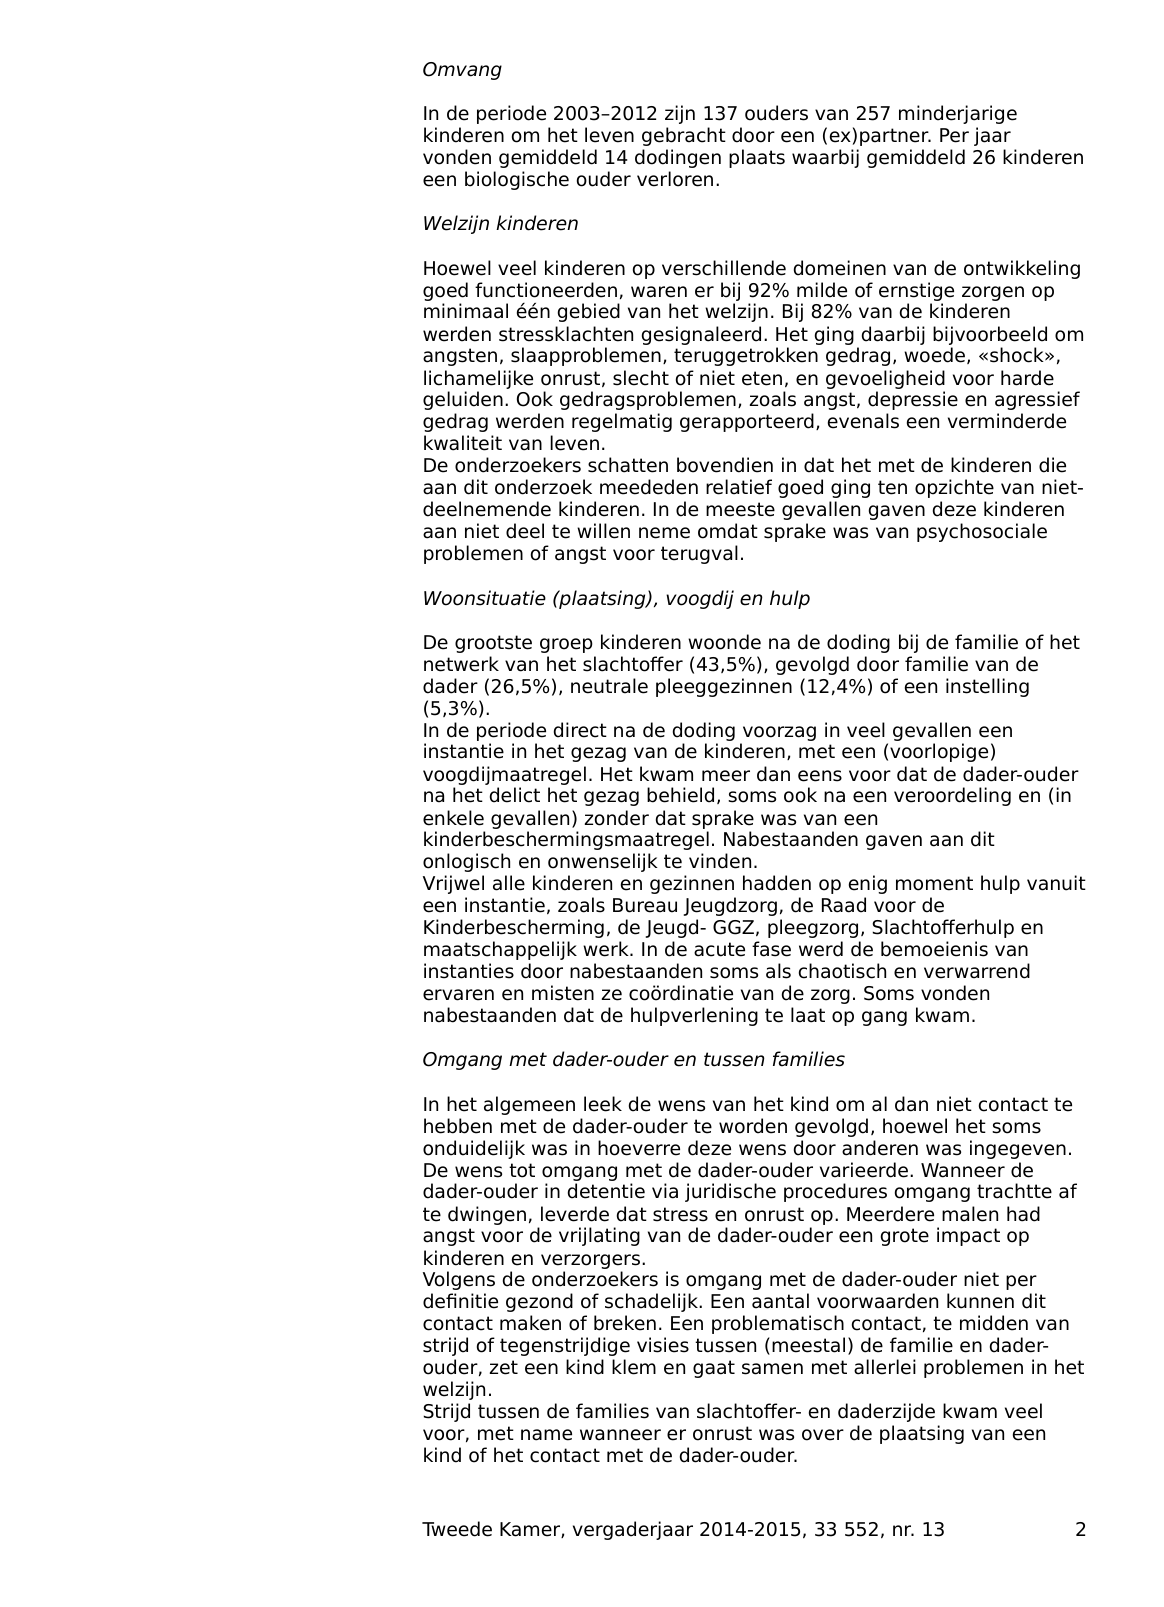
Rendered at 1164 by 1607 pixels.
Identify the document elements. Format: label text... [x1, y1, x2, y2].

text Strijd tussen de families van slachtoffer- en daderzijde kwam veel voor, met name wanneer er onrust was over de plaatsing van een kind of het contact met de dader-ouder. [422, 1401, 1087, 1467]
text In het algemeen leek de wens van het kind om al dan niet contact te hebben met de dader-ouder te worden gevolgd, hoewel het soms onduidelijk was in hoeverre deze wens door anderen was ingegeven. De wens tot omgang met de dader-ouder varieerde. Wanneer de dader-ouder in detentie via juridische procedures omgang trachtte af te dwingen, leverde dat stress en onrust op. Meerdere malen had angst voor de vrijlating van de dader-ouder een grote impact op kinderen en verzorgers. [422, 1093, 1087, 1269]
text In de periode 2003–2012 zijn 137 ouders van 257 minderjarige kinderen om het leven gebracht door een (ex)partner. Per jaar vonden gemiddeld 14 dodingen plaats waarbij gemiddeld 26 kinderen een biologische ouder verloren. [422, 103, 1087, 191]
subtitle Woonsituatie (plaatsing), voogdij en hulp [422, 587, 1087, 609]
subtitle Omvang [422, 59, 1087, 81]
text De grootste groep kinderen woonde na de doding bij de familie of het netwerk van het slachtoffer (43,5%), gevolgd door familie van de dader (26,5%), neutrale pleeggezinnen (12,4%) of een instelling (5,3%). [422, 632, 1087, 719]
text Vrijwel alle kinderen en gezinnen hadden op enig moment hulp vanuit een instantie, zoals Bureau Jeugdzorg, de Raad voor de Kinderbescherming, de Jeugd- GGZ, pleegzorg, Slachtofferhulp en maatschappelijk werk. In de acute fase werd de bemoeienis van instanties door nabestaanden soms als chaotisch en verwarrend ervaren en misten ze coördinatie van de zorg. Soms vonden nabestaanden dat de hulpverlening te laat op gang kwam. [422, 873, 1087, 1027]
text De onderzoekers schatten bovendien in dat het met de kinderen die aan dit onderzoek meededen relatief goed ging ten opzichte van niet-deelnemende kinderen. In de meeste gevallen gaven deze kinderen aan niet deel te willen neme omdat sprake was van psychosociale problemen of angst voor terugval. [422, 455, 1087, 565]
text Hoewel veel kinderen op verschillende domeinen van de ontwikkeling goed functioneerden, waren er bij 92% milde of ernstige zorgen op minimaal één gebied van het welzijn. Bij 82% van de kinderen werden stressklachten gesignaleerd. Het ging daarbij bijvoorbeeld om angsten, slaapproblemen, teruggetrokken gedrag, woede, «shock», lichamelijke onrust, slecht of niet eten, en gevoeligheid voor harde geluiden. Ook gedragsproblemen, zoals angst, depressie en agressief gedrag werden regelmatig gerapporteerd, evenals een verminderde kwaliteit van leven. [422, 257, 1087, 455]
subtitle Omgang met dader-ouder en tussen families [422, 1049, 1087, 1071]
text Volgens de onderzoekers is omgang met de dader-ouder niet per definitie gezond of schadelijk. Een aantal voorwaarden kunnen dit contact maken of breken. Een problematisch contact, te midden van strijd of tegenstrijdige visies tussen (meestal) de familie en dader-ouder, zet een kind klem en gaat samen met allerlei problemen in het welzijn. [422, 1269, 1087, 1401]
subtitle Welzijn kinderen [422, 213, 1087, 235]
text In de periode direct na de doding voorzag in veel gevallen een instantie in het gezag van de kinderen, met een (voorlopige) voogdijmaatregel. Het kwam meer dan eens voor dat de dader-ouder na het delict het gezag behield, soms ook na een veroordeling en (in enkele gevallen) zonder dat sprake was van een kinderbeschermingsmaatregel. Nabestaanden gaven aan dit onlogisch en onwenselijk te vinden. [422, 719, 1087, 873]
